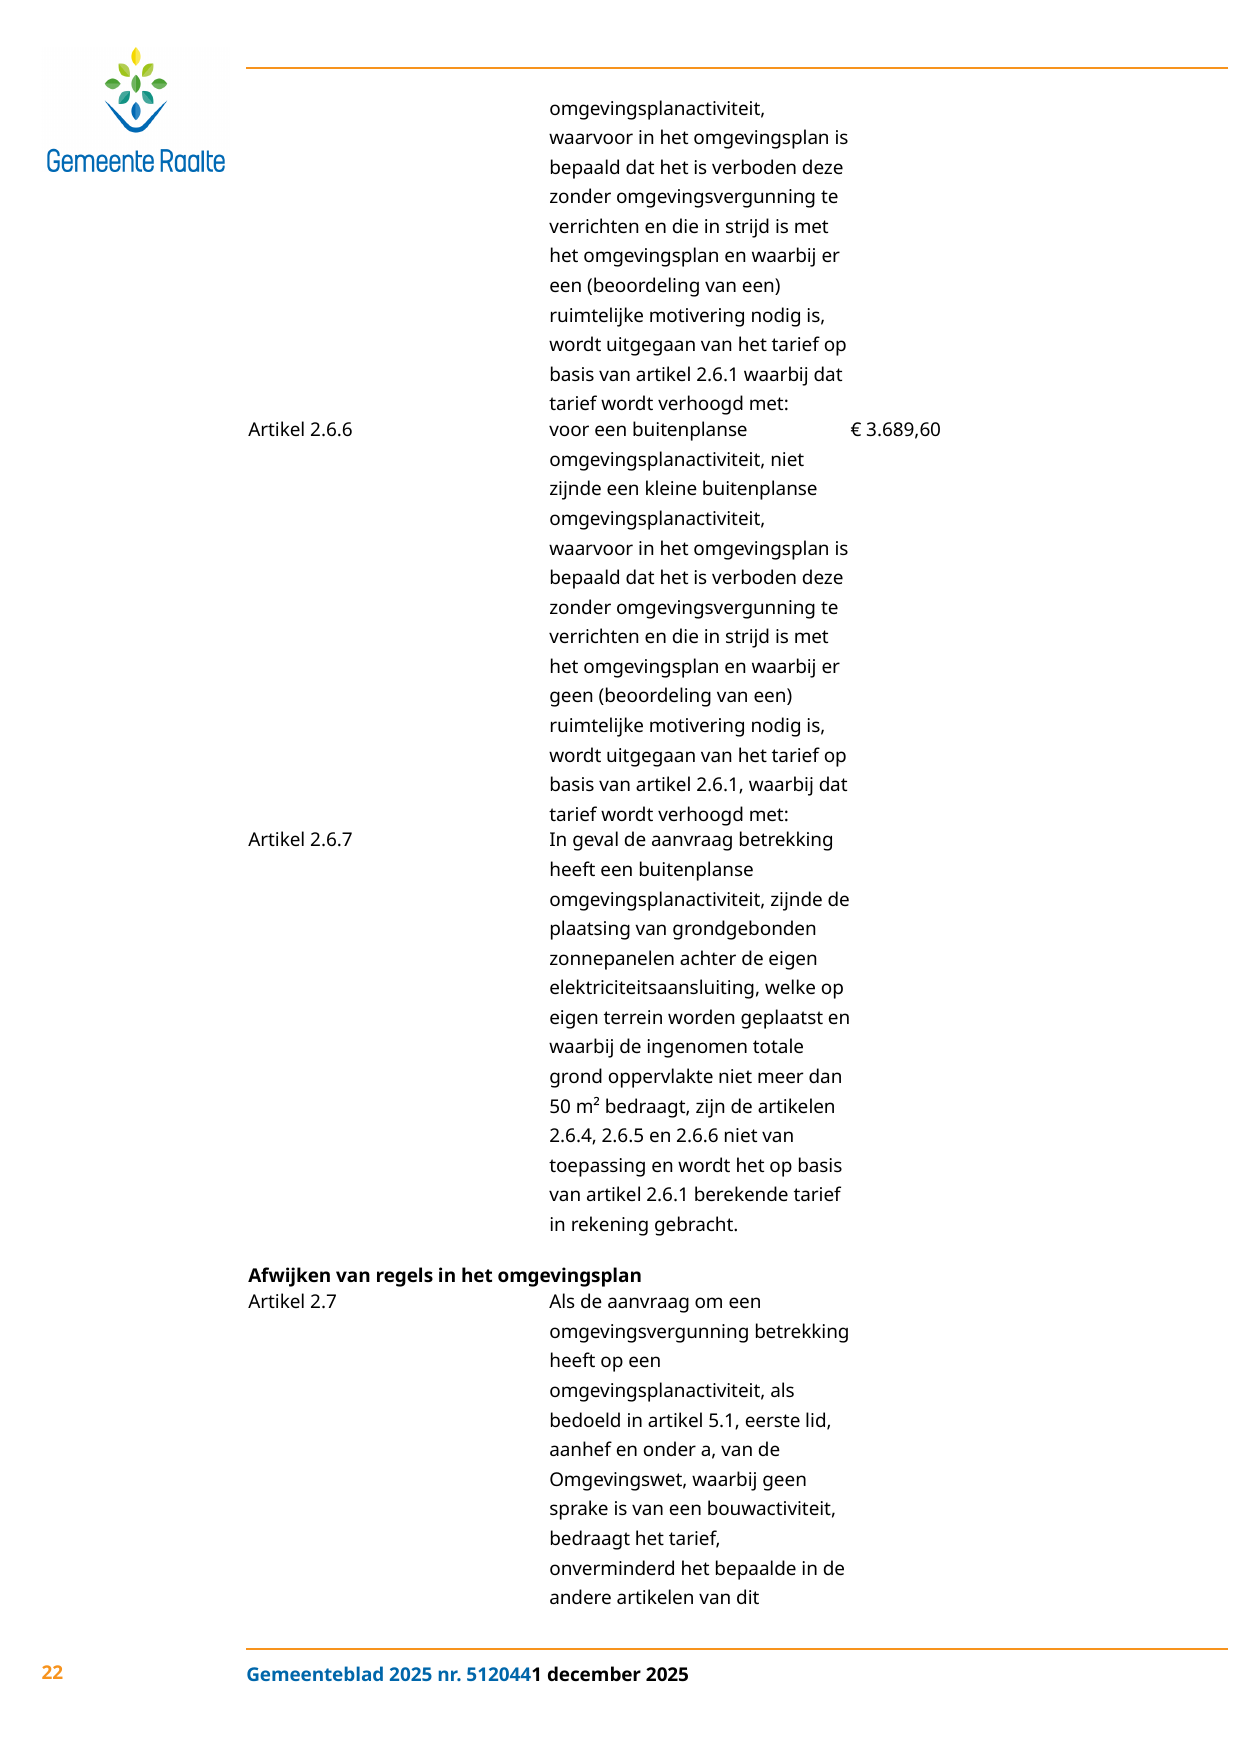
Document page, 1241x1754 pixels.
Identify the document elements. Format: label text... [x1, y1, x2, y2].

table_cell [850, 827, 1152, 1237]
table_cell Afwijken van regels in het omgevingsplan [248, 1263, 850, 1288]
table_cell Artikel 2.7 [248, 1289, 549, 1610]
table_cell [850, 1263, 1152, 1288]
table_cell [850, 1237, 1152, 1263]
table_cell Artikel 2.6.6 [248, 416, 549, 827]
table_cell [549, 1237, 850, 1263]
table_cell Artikel 2.6.7 [248, 827, 549, 1237]
table_cell [248, 1237, 549, 1263]
table_cell Als de aanvraag om een omgevingsvergunning betrekking heeft op een omgevingsplanactiviteit, als bedoeld in artikel 5.1, eerste lid, aanhef en onder a, van de Omgevingswet, waarbij geen sprake is van een bouwactiviteit, bedraagt het tarief, onverminderd het bepaalde in de andere artikelen van dit [549, 1289, 850, 1610]
picture [41, 47, 231, 172]
table_cell voor een buitenplanse omgevingsplanactiviteit, niet zijnde een kleine buitenplanse omgevingsplanactiviteit, waarvoor in het omgevingsplan is bepaald dat het is verboden deze zonder omgevingsvergunning te verrichten en die in strijd is met het omgevingsplan en waarbij er geen (beoordeling van een) ruimtelijke motivering nodig is, wordt uitgegaan van het tarief op basis van artikel 2.6.1, waarbij dat tarief wordt verhoogd met: [549, 416, 850, 827]
table_cell omgevingsplanactiviteit, waarvoor in het omgevingsplan is bepaald dat het is verboden deze zonder omgevingsvergunning te verrichten en die in strijd is met het omgevingsplan en waarbij er een (beoordeling van een) ruimtelijke motivering nodig is, wordt uitgegaan van het tarief op basis van artikel 2.6.1 waarbij dat tarief wordt verhoogd met: [549, 95, 850, 416]
table_cell [850, 1289, 1152, 1610]
table_cell € 3.689,60 [850, 416, 1152, 827]
table_cell [248, 95, 549, 416]
table_cell [850, 95, 1152, 416]
table_cell In geval de aanvraag betrekking heeft een buitenplanse omgevingsplanactiviteit, zijnde de plaatsing van grondgebonden zonnepanelen achter de eigen elektriciteitsaansluiting, welke op eigen terrein worden geplaatst en waarbij de ingenomen totale grond oppervlakte niet meer dan 50 m² bedraagt, zijn de artikelen 2.6.4, 2.6.5 en 2.6.6 niet van toepassing en wordt het op basis van artikel 2.6.1 berekende tarief in rekening gebracht. [549, 827, 850, 1237]
